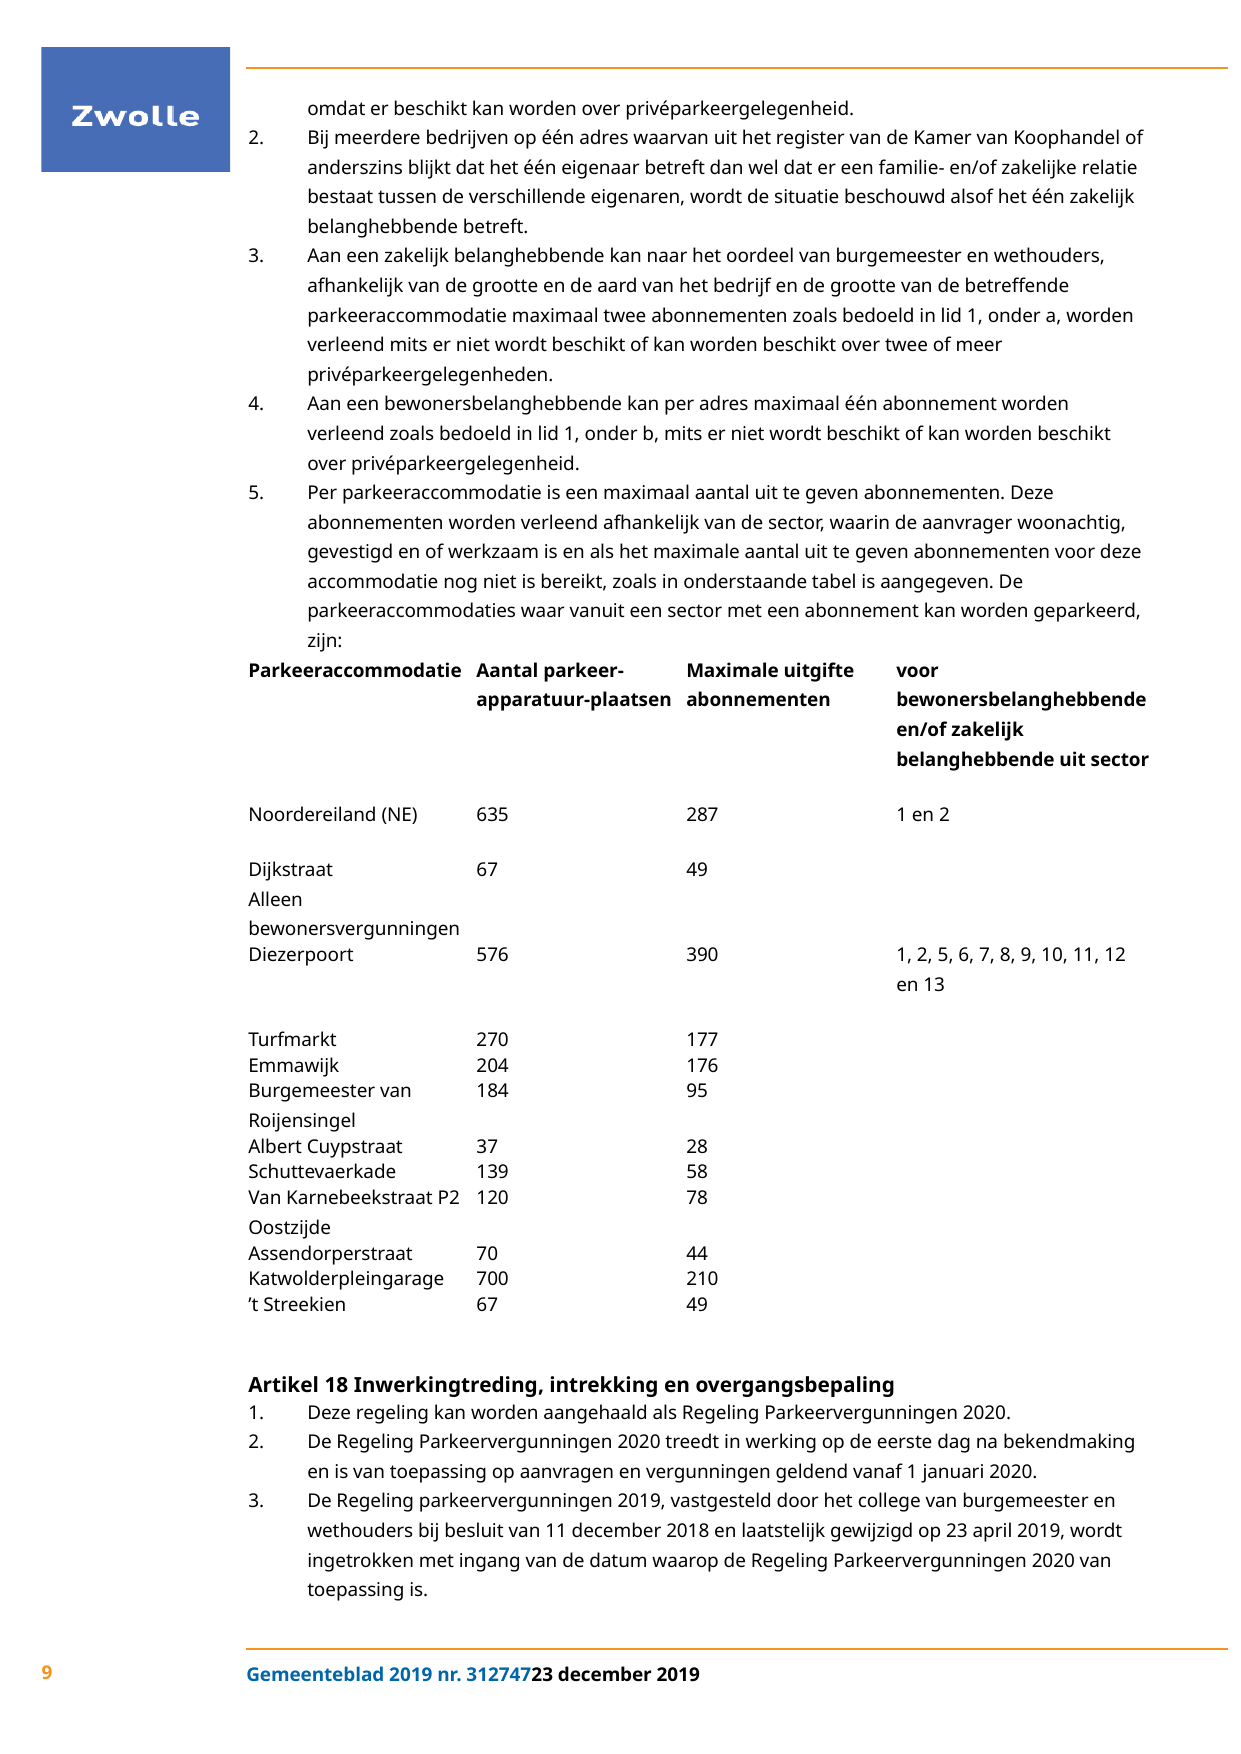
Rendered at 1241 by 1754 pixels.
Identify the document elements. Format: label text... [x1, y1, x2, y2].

table_cell 270 [476, 1026, 686, 1052]
table_cell [896, 1052, 1152, 1078]
table_cell Diezerpoort [248, 941, 476, 1026]
table_cell 37 [476, 1133, 686, 1159]
list De Regeling parkeervergunningen 2019, vastgesteld door het college van burgemeester en wethouders bij besluit van 11 december 2018 en laatstelijk gewijzigd op 23 april 2019, wordt ingetrokken met ingang van de datum waarop de Regeling Parkeervergunningen 2020 van toepassing is. [248, 1488, 1152, 1602]
table_cell Van Karnebeekstraat P2 Oostzijde [248, 1184, 476, 1240]
table_cell 390 [686, 941, 896, 1026]
table_cell 120 [476, 1184, 686, 1240]
table_cell 176 [686, 1052, 896, 1078]
table_cell [896, 1026, 1152, 1052]
list Deze regeling kan worden aangehaald als Regeling Parkeervergunningen 2020. [248, 1399, 1152, 1425]
table_cell 204 [476, 1052, 686, 1078]
list Bij meerdere bedrijven op één adres waarvan uit het register van de Kamer van Koophandel of anderszins blijkt dat het één eigenaar betreft dan wel dat er een familie- en/of zakelijke relatie bestaat tussen de verschillende eigenaren, wordt de situatie beschouwd alsof het één zakelijk belanghebbende betreft. [248, 124, 1152, 239]
table_cell 210 [686, 1265, 896, 1291]
table_cell ’t Streekien [248, 1291, 476, 1317]
list Aan een bewonersbelanghebbende kan per adres maximaal één abonnement worden verleend zoals bedoeld in lid 1, onder b, mits er niet wordt beschikt of kan worden beschikt over privéparkeergelegenheid. [248, 391, 1152, 476]
table_cell 58 [686, 1159, 896, 1184]
table_cell 95 [686, 1078, 896, 1133]
table_cell Turfmarkt [248, 1026, 476, 1052]
table_cell Katwolderpleingarage [248, 1265, 476, 1291]
table_cell [896, 1159, 1152, 1184]
table_cell [896, 856, 1152, 941]
table_cell 287 [686, 801, 896, 856]
table_header Maximale uitgifte abonnementen [686, 657, 896, 801]
table_header voor bewonersbelanghebbende en/of zakelijk belanghebbende uit sector [896, 657, 1152, 801]
table_cell 139 [476, 1159, 686, 1184]
table_cell 184 [476, 1078, 686, 1133]
table_cell [896, 1265, 1152, 1291]
list omdat er beschikt kan worden over privéparkeergelegenheid. [248, 95, 1152, 121]
table_cell [896, 1184, 1152, 1240]
table_cell 177 [686, 1026, 896, 1052]
table_cell 28 [686, 1133, 896, 1159]
table_cell [896, 1078, 1152, 1133]
table_cell 700 [476, 1265, 686, 1291]
table_cell 635 [476, 801, 686, 856]
table_cell Burgemeester van Roijensingel [248, 1078, 476, 1133]
table_header Aantal parkeer-apparatuur-plaatsen [476, 657, 686, 801]
table_cell 49 [686, 856, 896, 941]
text Artikel 18 Inwerkingtreding, intrekking en overgangsbepaling [248, 1371, 1152, 1399]
table_cell Noordereiland (NE) [248, 801, 476, 856]
table_cell Assendorperstraat [248, 1240, 476, 1265]
table_cell 1, 2, 5, 6, 7, 8, 9, 10, 11, 12 en 13 [896, 941, 1152, 1026]
table_cell Schuttevaerkade [248, 1159, 476, 1184]
table_cell 1 en 2 [896, 801, 1152, 856]
table_cell 67 [476, 856, 686, 941]
table_cell Emmawijk [248, 1052, 476, 1078]
list Per parkeeraccommodatie is een maximaal aantal uit te geven abonnementen. Deze abonnementen worden verleend afhankelijk van de sector, waarin de aanvrager woonachtig, gevestigd en of werkzaam is en als het maximale aantal uit te geven abonnementen voor deze accommodatie nog niet is bereikt, zoals in onderstaande tabel is aangegeven. De parkeeraccommodaties waar vanuit een sector met een abonnement kan worden geparkeerd, zijn: [248, 479, 1152, 653]
table_cell 67 [476, 1291, 686, 1317]
list De Regeling Parkeervergunningen 2020 treedt in werking op de eerste dag na bekendmaking en is van toepassing op aanvragen en vergunningen geldend vanaf 1 januari 2020. [248, 1428, 1152, 1484]
list Aan een zakelijk belanghebbende kan naar het oordeel van burgemeester en wethouders, afhankelijk van de grootte en de aard van het bedrijf en de grootte van de betreffende parkeeraccommodatie maximaal twee abonnementen zoals bedoeld in lid 1, onder a, worden verleend mits er niet wordt beschikt of kan worden beschikt over twee of meer privéparkeergelegenheden. [248, 243, 1152, 387]
table_cell [896, 1133, 1152, 1159]
table_cell [896, 1291, 1152, 1317]
table_cell 44 [686, 1240, 896, 1265]
table_header Parkeeraccommodatie [248, 657, 476, 801]
table_cell 49 [686, 1291, 896, 1317]
picture [41, 47, 231, 172]
table_cell 70 [476, 1240, 686, 1265]
table_cell Dijkstraat Alleen bewonersvergunningen [248, 856, 476, 941]
table_cell 576 [476, 941, 686, 1026]
table_cell Albert Cuypstraat [248, 1133, 476, 1159]
table_cell [896, 1240, 1152, 1265]
table_cell 78 [686, 1184, 896, 1240]
